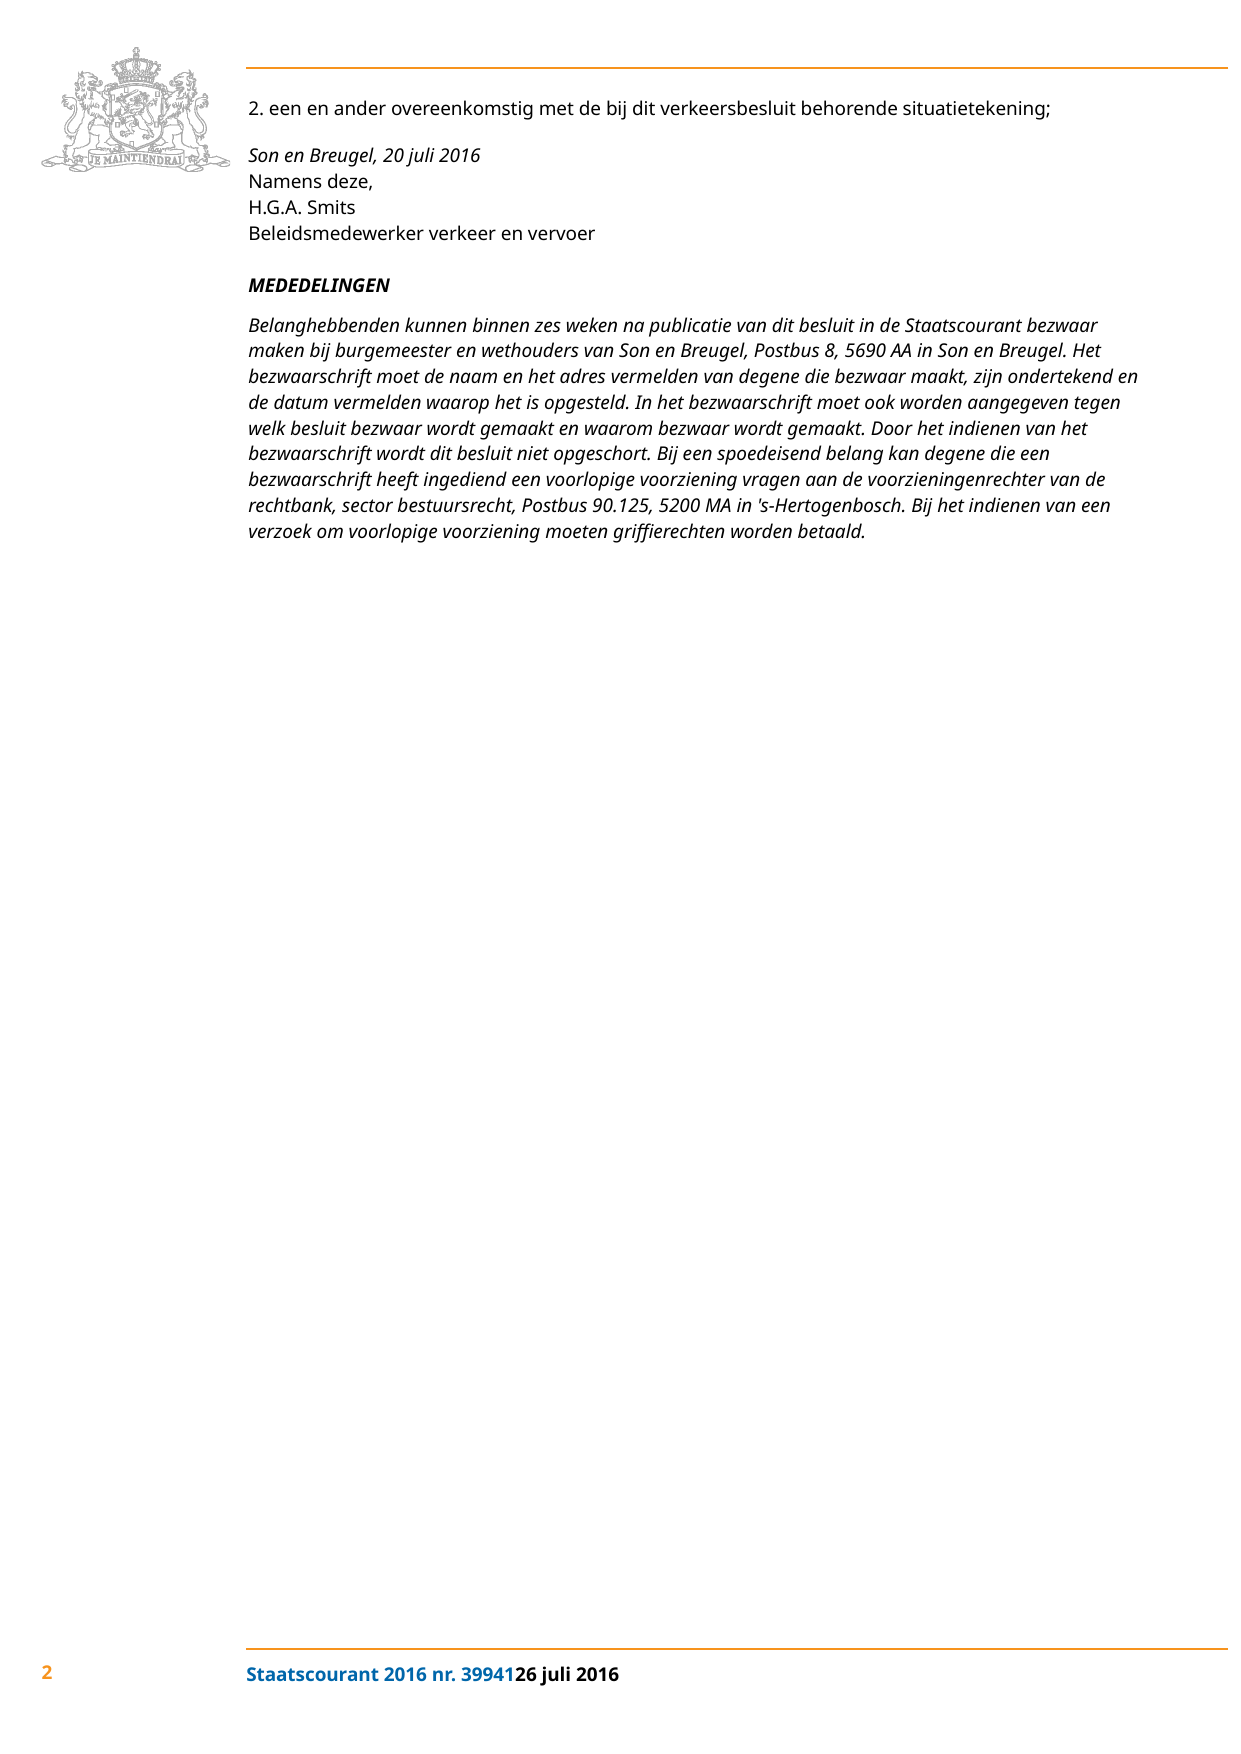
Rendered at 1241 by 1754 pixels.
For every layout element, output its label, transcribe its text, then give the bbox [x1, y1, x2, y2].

text 2. een en ander overeenkomstig met de bij dit verkeersbesluit behorende situatietekening; [248, 95, 1152, 121]
text Namens deze, [248, 168, 1152, 194]
text MEDEDELINGEN [248, 273, 1152, 298]
text Beleidsmedewerker verkeer en vervoer [248, 220, 1152, 246]
text Son en Breugel, 20 juli 2016 [248, 143, 1152, 168]
text H.G.A. Smits [248, 194, 1152, 220]
picture [41, 47, 231, 172]
text Belanghebbenden kunnen binnen zes weken na publicatie van dit besluit in de Staatscourant bezwaar maken bij burgemeester en wethouders van Son en Breugel, Postbus 8, 5690 AA in Son en Breugel. Het bezwaarschrift moet de naam en het adres vermelden van degene die bezwaar maakt, zijn ondertekend en de datum vermelden waarop het is opgesteld. In het bezwaarschrift moet ook worden aangegeven tegen welk besluit bezwaar wordt gemaakt en waarom bezwaar wordt gemaakt. Door het indienen van het bezwaarschrift wordt dit besluit niet opgeschort. Bij een spoedeisend belang kan degene die een bezwaarschrift heeft ingediend een voorlopige voorziening vragen aan de voorzieningenrechter van de rechtbank, sector bestuursrecht, Postbus 90.125, 5200 MA in 's-Hertogenbosch. Bij het indienen van een verzoek om voorlopige voorziening moeten griffierechten worden betaald. [248, 312, 1152, 543]
